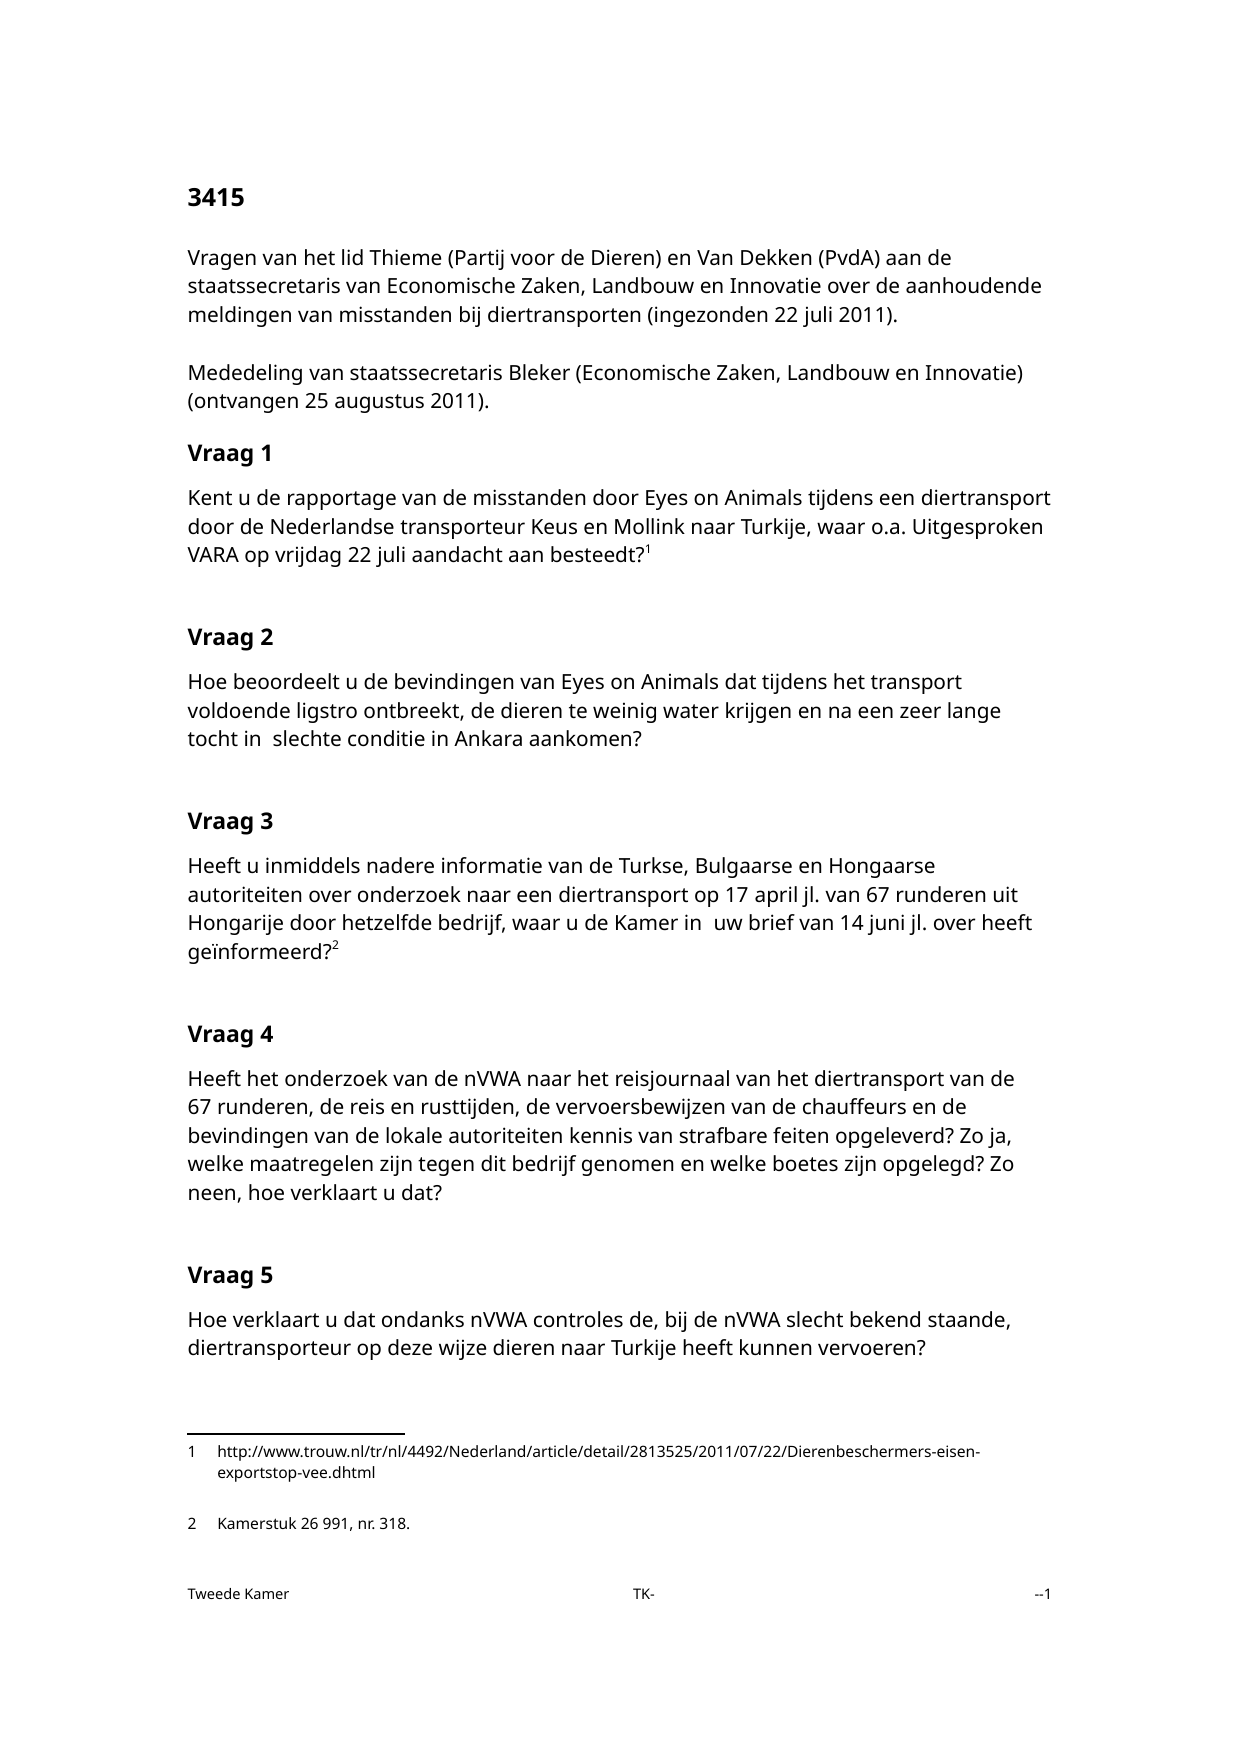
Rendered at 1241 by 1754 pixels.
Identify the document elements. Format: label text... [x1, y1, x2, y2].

text Heeft u inmiddels nadere informatie van de Turkse, Bulgaarse en Hongaarse autoriteiten over onderzoek naar een diertransport op 17 april jl. van 67 runderen uit Hongarije door hetzelfde bedrijf, waar u de Kamer in uw brief van 14 juni jl. over heeft geïnformeerd? [187, 852, 1053, 965]
text Hoe verklaart u dat ondanks nVWA controles de, bij de nVWA slecht bekend staande, diertransporteur op deze wijze dieren naar Turkije heeft kunnen vervoeren? [187, 1305, 1053, 1362]
text http://www.trouw.nl/tr/nl/4492/Nederland/article/detail/2813525/2011/07/22/Dierenbeschermers-eisen-exportstop-vee.dhtml [187, 1419, 1053, 1476]
subtitle Vraag 3 [187, 805, 1053, 837]
text Kent u de rapportage van de misstanden door Eyes on Animals tijdens een diertransport door de Nederlandse transporteur Keus en Mollink naar Turkije, waar o.a. Uitgesproken VARA op vrijdag 22 juli aandacht aan besteedt? [187, 483, 1053, 569]
text Vragen van het lid Thieme (Partij voor de Dieren) en Van Dekken (PvdA) aan de staatssecretaris van Economische Zaken, Landbouw en Innovatie over de aanhoudende meldingen van misstanden bij diertransporten (ingezonden 22 juli 2011). [187, 243, 1053, 328]
text Hoe beoordeelt u de bevindingen van Eyes on Animals dat tijdens het transport voldoende ligstro ontbreekt, de dieren te weinig water krijgen en na een zeer lange tocht in slechte conditie in Ankara aankomen? [187, 667, 1053, 753]
text 3415 [187, 179, 1053, 213]
subtitle Vraag 4 [187, 1018, 1053, 1049]
text Kamerstuk 26 991, nr. 318. [187, 1506, 1053, 1534]
text Heeft het onderzoek van de nVWA naar het reisjournaal van het diertransport van de 67 runderen, de reis en rusttijden, de vervoersbewijzen van de chauffeurs en de bevindingen van de lokale autoriteiten kennis van strafbare feiten opgeleverd? Zo ja, welke maatregelen zijn tegen dit bedrijf genomen en welke boetes zijn opgelegd? Zo neen, hoe verklaart u dat? [187, 1064, 1053, 1206]
text Mededeling van staatssecretaris Bleker (Economische Zaken, Landbouw en Innovatie) (ontvangen 25 augustus 2011). [187, 358, 1053, 415]
subtitle Vraag 1 [187, 437, 1053, 468]
subtitle Vraag 5 [187, 1259, 1053, 1290]
subtitle Vraag 2 [187, 621, 1053, 652]
